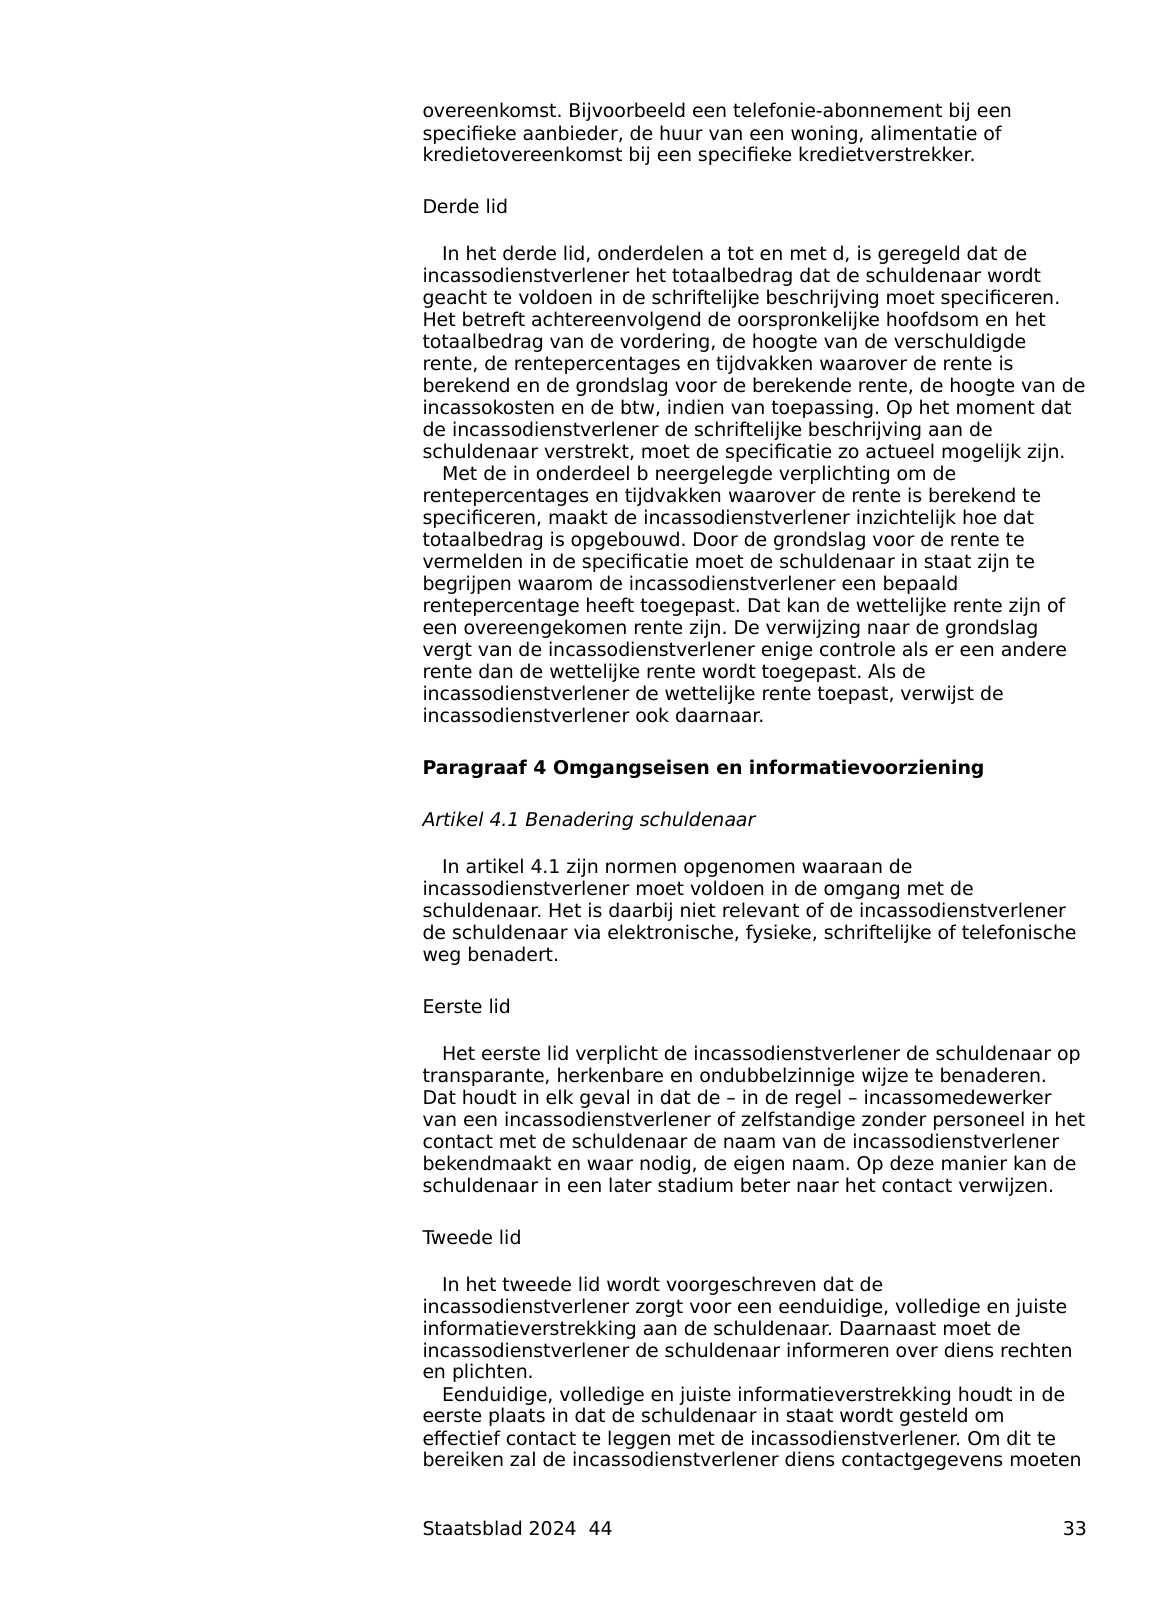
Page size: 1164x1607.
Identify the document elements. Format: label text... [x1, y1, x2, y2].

text In het derde lid, onderdelen a tot en met d, is geregeld dat de incassodienstverlener het totaalbedrag dat de schuldenaar wordt geacht te voldoen in de schriftelijke beschrijving moet specificeren. Het betreft achtereenvolgend de oorspronkelijke hoofdsom en het totaalbedrag van de vordering, de hoogte van de verschuldigde rente, de rentepercentages en tijdvakken waarover de rente is berekend en de grondslag voor de berekende rente, de hoogte van de incassokosten en de btw, indien van toepassing. Op het moment dat de incassodienstverlener de schriftelijke beschrijving aan de schuldenaar verstrekt, moet de specificatie zo actueel mogelijk zijn. [422, 243, 1087, 463]
text overeenkomst. Bijvoorbeeld een telefonie-abonnement bij een specifieke aanbieder, de huur van een woning, alimentatie of kredietovereenkomst bij een specifieke kredietverstrekker. [422, 100, 1087, 166]
text In het tweede lid wordt voorgeschreven dat de incassodienstverlener zorgt voor een eenduidige, volledige en juiste informatieverstrekking aan de schuldenaar. Daarnaast moet de incassodienstverlener de schuldenaar informeren over diens rechten en plichten. [422, 1273, 1087, 1383]
subtitle Artikel 4.1 Benadering schuldenaar [422, 809, 1087, 831]
text Eenduidige, volledige en juiste informatieverstrekking houdt in de eerste plaats in dat de schuldenaar in staat wordt gesteld om effectief contact te leggen met de incassodienstverlener. Om dit te bereiken zal de incassodienstverlener diens contactgegevens moeten [422, 1383, 1087, 1471]
subtitle Derde lid [422, 196, 1087, 218]
subtitle Tweede lid [422, 1227, 1087, 1248]
text Het eerste lid verplicht de incassodienstverlener de schuldenaar op transparante, herkenbare en ondubbelzinnige wijze te benaderen. Dat houdt in elk geval in dat de – in de regel – incassomedewerker van een incassodienstverlener of zelfstandige zonder personeel in het contact met de schuldenaar de naam van de incassodienstverlener bekendmaakt en waar nodig, de eigen naam. Op deze manier kan de schuldenaar in een later stadium beter naar het contact verwijzen. [422, 1043, 1087, 1197]
subtitle Paragraaf 4 Omgangseisen en informatievoorziening [422, 757, 1087, 779]
text Met de in onderdeel b neergelegde verplichting om de rentepercentages en tijdvakken waarover de rente is berekend te specificeren, maakt de incassodienstverlener inzichtelijk hoe dat totaalbedrag is opgebouwd. Door de grondslag voor de rente te vermelden in de specificatie moet de schuldenaar in staat zijn te begrijpen waarom de incassodienstverlener een bepaald rentepercentage heeft toegepast. Dat kan de wettelijke rente zijn of een overeengekomen rente zijn. De verwijzing naar de grondslag vergt van de incassodienstverlener enige controle als er een andere rente dan de wettelijke rente wordt toegepast. Als de incassodienstverlener de wettelijke rente toepast, verwijst de incassodienstverlener ook daarnaar. [422, 463, 1087, 727]
text In artikel 4.1 zijn normen opgenomen waaraan de incassodienstverlener moet voldoen in de omgang met de schuldenaar. Het is daarbij niet relevant of de incassodienstverlener de schuldenaar via elektronische, fysieke, schriftelijke of telefonische weg benadert. [422, 856, 1087, 966]
subtitle Eerste lid [422, 996, 1087, 1018]
